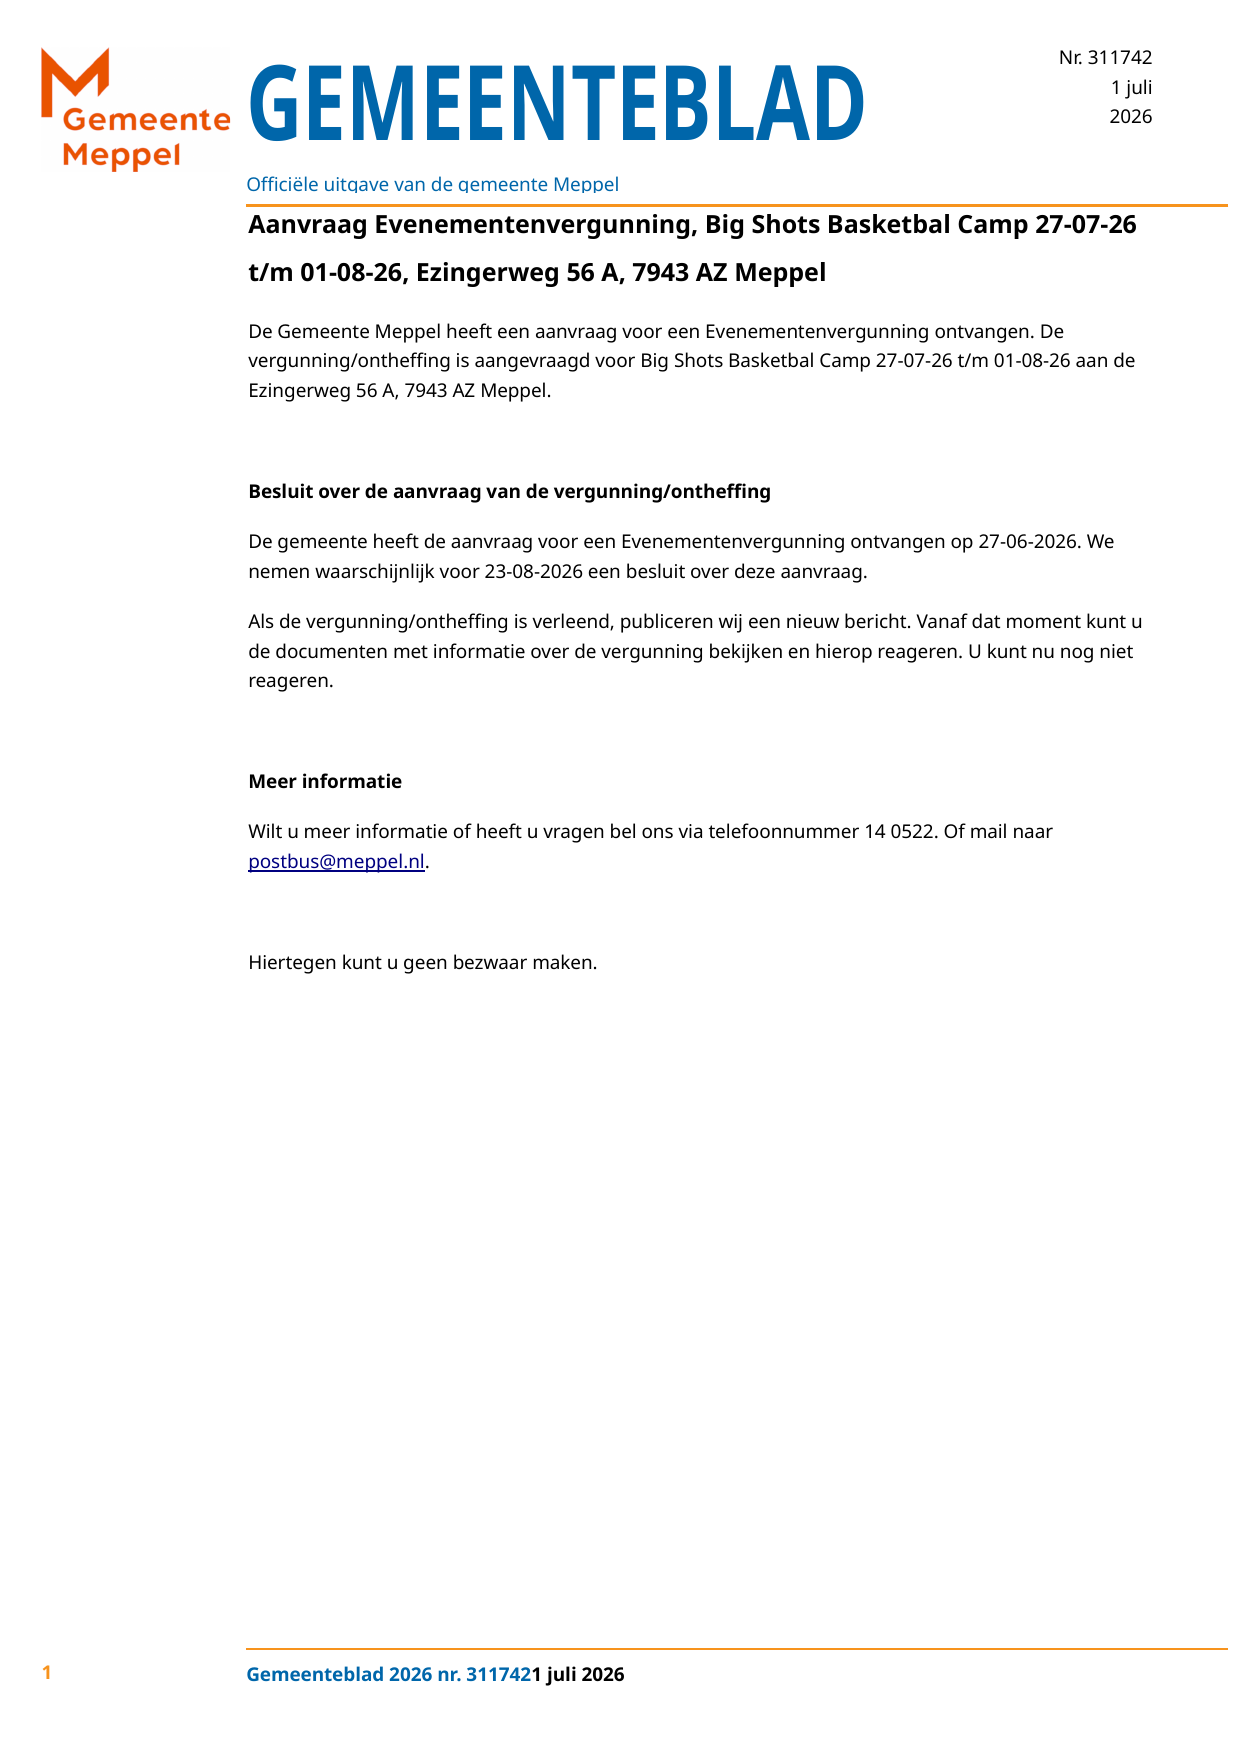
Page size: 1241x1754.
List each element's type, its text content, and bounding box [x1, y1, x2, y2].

text Als de vergunning/ontheffing is verleend, publiceren wij een nieuw bericht. Vanaf dat moment kunt u de documenten met informatie over de vergunning bekijken en hierop reageren. U kunt nu nog niet reageren. [248, 608, 1152, 693]
picture [41, 47, 231, 172]
text Hiertegen kunt u geen bezwaar maken. [248, 949, 1152, 975]
text Aanvraag Evenementenvergunning, Big Shots Basketbal Camp 27-07-26 t/m 01-08-26, Ezingerweg 56 A, 7943 AZ Meppel [248, 207, 1152, 288]
text De Gemeente Meppel heeft een aanvraag voor een Evenementenvergunning ontvangen. De vergunning/ontheffing is aangevraagd voor Big Shots Basketbal Camp 27-07-26 t/m 01-08-26 aan de Ezingerweg 56 A, 7943 AZ Meppel. [248, 318, 1152, 403]
text Wilt u meer informatie of heeft u vragen bel ons via telefoonnummer 14 0522. Of mail naar postbus@meppel.nl. [248, 819, 1152, 874]
text Meer informatie [248, 768, 1152, 794]
text Besluit over de aanvraag van de vergunning/ontheffing [248, 478, 1152, 504]
text De gemeente heeft de aanvraag voor een Evenementenvergunning ontvangen op 27-06-2026. We nemen waarschijnlijk voor 23-08-2026 een besluit over deze aanvraag. [248, 528, 1152, 584]
